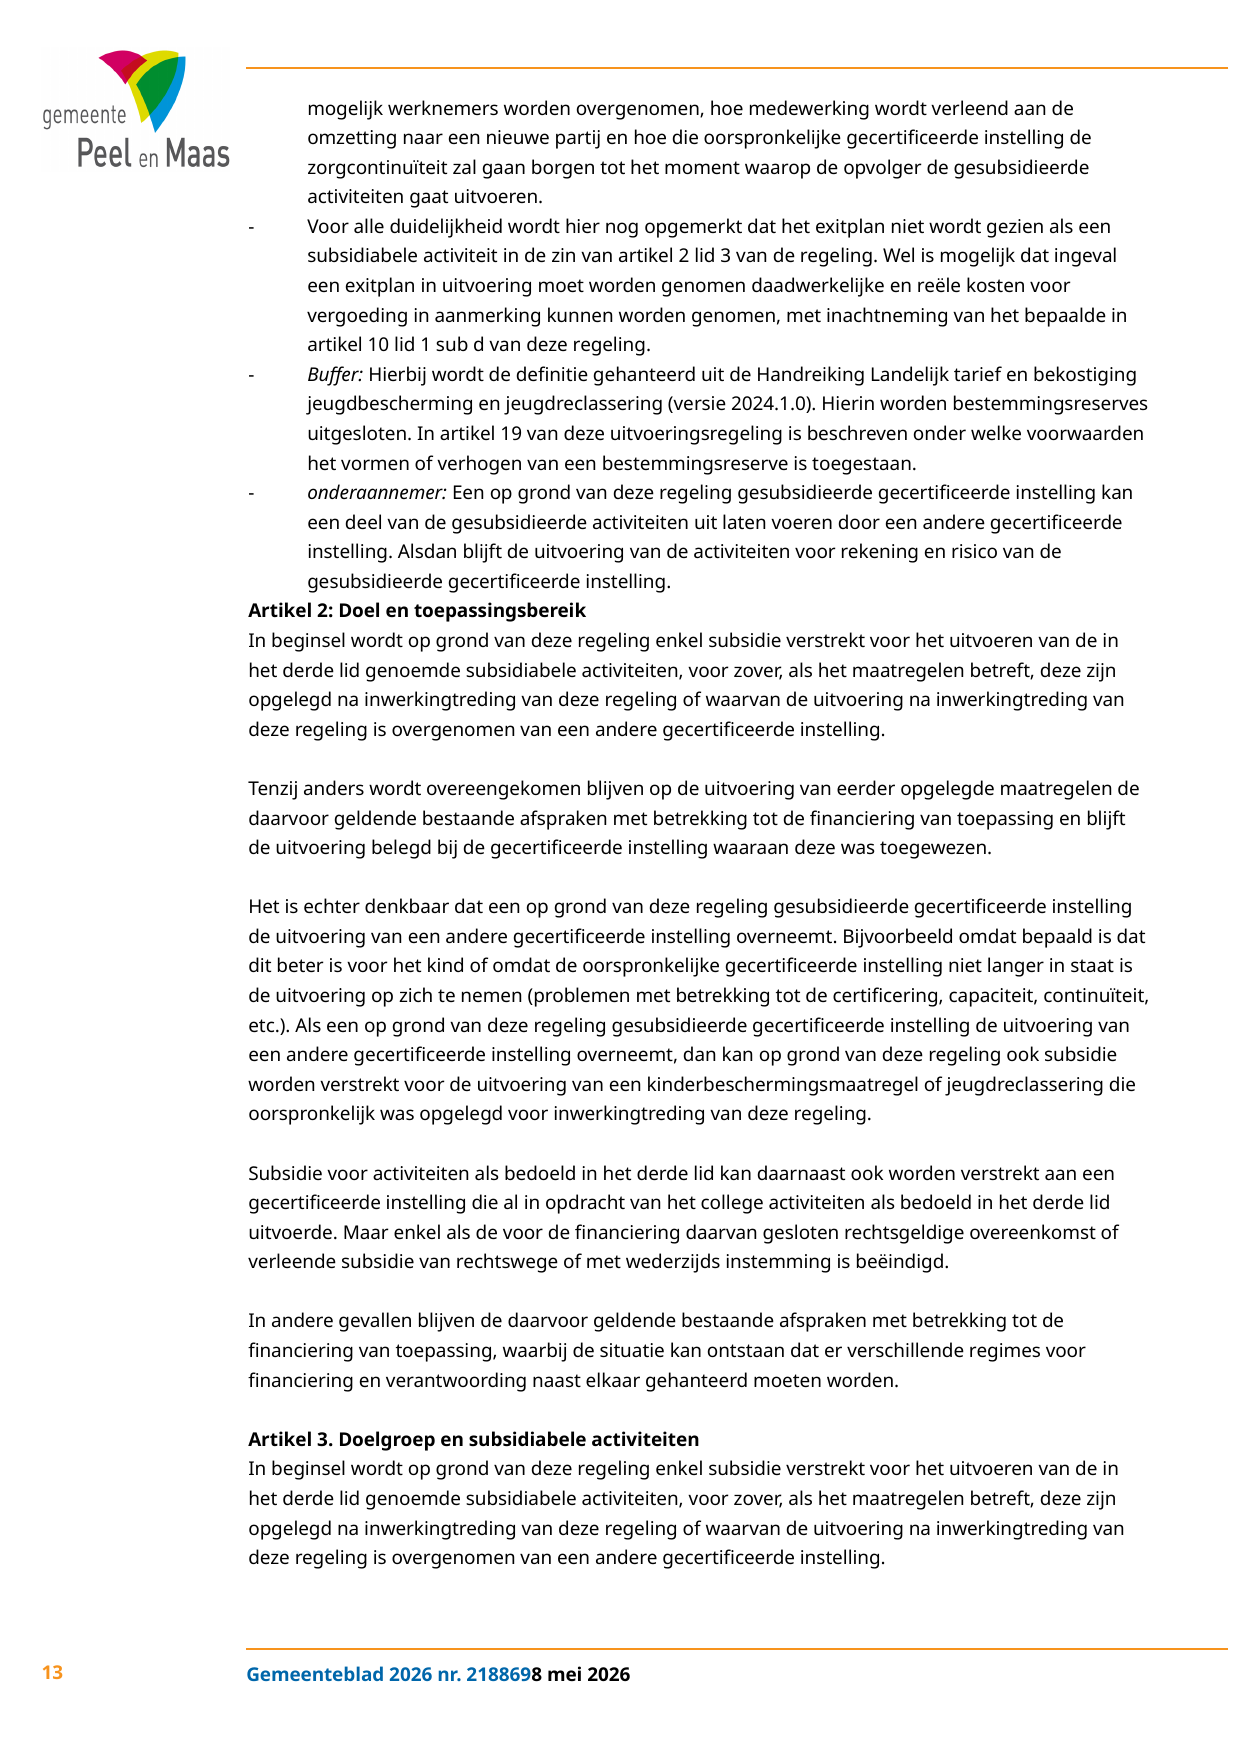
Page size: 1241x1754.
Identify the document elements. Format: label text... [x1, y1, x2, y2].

text In beginsel wordt op grond van deze regeling enkel subsidie verstrekt voor het uitvoeren van de in het derde lid genoemde subsidiabele activiteiten, voor zover, als het maatregelen betreft, deze zijn opgelegd na inwerkingtreding van deze regeling of waarvan de uitvoering na inwerkingtreding van deze regeling is overgenomen van een andere gecertificeerde instelling. [248, 627, 1152, 742]
list mogelijk werknemers worden overgenomen, hoe medewerking wordt verleend aan de omzetting naar een nieuwe partij en hoe die oorspronkelijke gecertificeerde instelling de zorgcontinuïteit zal gaan borgen tot het moment waarop de opvolger de gesubsidieerde activiteiten gaat uitvoeren. [248, 95, 1152, 209]
text Subsidie voor activiteiten als bedoeld in het derde lid kan daarnaast ook worden verstrekt aan een gecertificeerde instelling die al in opdracht van het college activiteiten als bedoeld in het derde lid uitvoerde. Maar enkel als de voor de financiering daarvan gesloten rechtsgeldige overeenkomst of verleende subsidie van rechtswege of met wederzijds instemming is beëindigd. [248, 1160, 1152, 1274]
list onderaannemer: Een op grond van deze regeling gesubsidieerde gecertificeerde instelling kan een deel van de gesubsidieerde activiteiten uit laten voeren door een andere gecertificeerde instelling. Alsdan blijft de uitvoering van de activiteiten voor rekening en risico van de gesubsidieerde gecertificeerde instelling. [248, 479, 1152, 594]
picture [41, 47, 231, 172]
text Artikel 2: Doel en toepassingsbereik [248, 598, 1152, 623]
text Artikel 3. Doelgroep en subsidiabele activiteiten [248, 1426, 1152, 1452]
text Tenzij anders wordt overeengekomen blijven op de uitvoering van eerder opgelegde maatregelen de daarvoor geldende bestaande afspraken met betrekking tot de financiering van toepassing en blijft de uitvoering belegd bij de gecertificeerde instelling waaraan deze was toegewezen. [248, 775, 1152, 860]
text In beginsel wordt op grond van deze regeling enkel subsidie verstrekt voor het uitvoeren van de in het derde lid genoemde subsidiabele activiteiten, voor zover, als het maatregelen betreft, deze zijn opgelegd na inwerkingtreding van deze regeling of waarvan de uitvoering na inwerkingtreding van deze regeling is overgenomen van een andere gecertificeerde instelling. [248, 1456, 1152, 1570]
text Het is echter denkbaar dat een op grond van deze regeling gesubsidieerde gecertificeerde instelling de uitvoering van een andere gecertificeerde instelling overneemt. Bijvoorbeeld omdat bepaald is dat dit beter is voor het kind of omdat de oorspronkelijke gecertificeerde instelling niet langer in staat is de uitvoering op zich te nemen (problemen met betrekking tot de certificering, capaciteit, continuïteit, etc.). Als een op grond van deze regeling gesubsidieerde gecertificeerde instelling de uitvoering van een andere gecertificeerde instelling overneemt, dan kan op grond van deze regeling ook subsidie worden verstrekt voor de uitvoering van een kinderbeschermingsmaatregel of jeugdreclassering die oorspronkelijk was opgelegd voor inwerkingtreding van deze regeling. [248, 893, 1152, 1126]
text In andere gevallen blijven de daarvoor geldende bestaande afspraken met betrekking tot de financiering van toepassing, waarbij de situatie kan ontstaan dat er verschillende regimes voor financiering en verantwoording naast elkaar gehanteerd moeten worden. [248, 1308, 1152, 1393]
list Voor alle duidelijkheid wordt hier nog opgemerkt dat het exitplan niet wordt gezien als een subsidiabele activiteit in de zin van artikel 2 lid 3 van de regeling. Wel is mogelijk dat ingeval een exitplan in uitvoering moet worden genomen daadwerkelijke en reële kosten voor vergoeding in aanmerking kunnen worden genomen, met inachtneming van het bepaalde in artikel 10 lid 1 sub d van deze regeling. [248, 213, 1152, 357]
list Buffer: Hierbij wordt de definitie gehanteerd uit de Handreiking Landelijk tarief en bekostiging jeugdbescherming en jeugdreclassering (versie 2024.1.0). Hierin worden bestemmingsreserves uitgesloten. In artikel 19 van deze uitvoeringsregeling is beschreven onder welke voorwaarden het vormen of verhogen van een bestemmingsreserve is toegestaan. [248, 361, 1152, 476]
